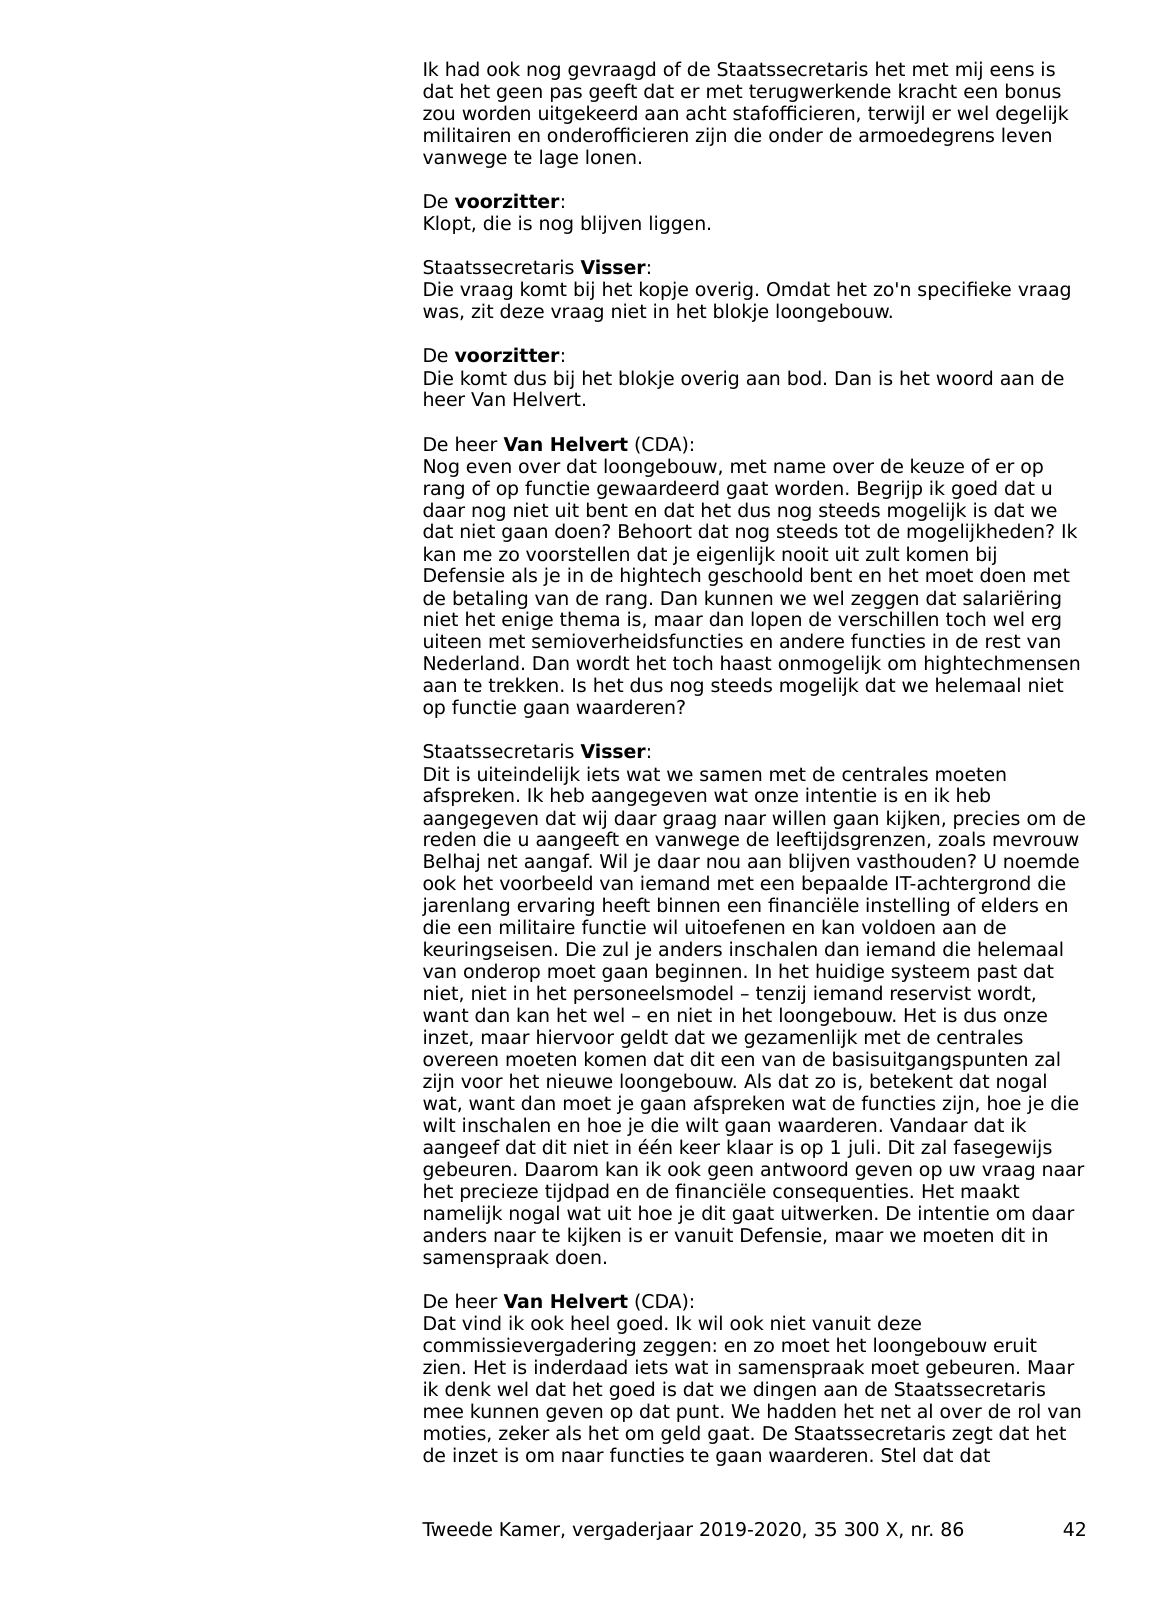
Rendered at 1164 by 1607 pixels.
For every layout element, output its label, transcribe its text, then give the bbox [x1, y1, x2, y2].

text Klopt, die is nog blijven liggen. [422, 213, 1087, 235]
text Nog even over dat loongebouw, met name over de keuze of er op rang of op functie gewaardeerd gaat worden. Begrijp ik goed dat u daar nog niet uit bent en dat het dus nog steeds mogelijk is dat we dat niet gaan doen? Behoort dat nog steeds tot de mogelijkheden? Ik kan me zo voorstellen dat je eigenlijk nooit uit zult komen bij Defensie als je in de hightech geschoold bent en het moet doen met de betaling van de rang. Dan kunnen we wel zeggen dat salariëring niet het enige thema is, maar dan lopen de verschillen toch wel erg uiteen met semioverheidsfuncties en andere functies in de rest van Nederland. Dan wordt het toch haast onmogelijk om hightechmensen aan te trekken. Is het dus nog steeds mogelijk dat we helemaal niet op functie gaan waarderen? [422, 456, 1087, 719]
text De heer Van Helvert (CDA): [422, 1291, 1087, 1313]
text Staatssecretaris Visser: [422, 257, 1087, 279]
text Staatssecretaris Visser: [422, 741, 1087, 763]
text De voorzitter: [422, 191, 1087, 213]
text De voorzitter: [422, 345, 1087, 367]
text Ik had ook nog gevraagd of de Staatssecretaris het met mij eens is dat het geen pas geeft dat er met terugwerkende kracht een bonus zou worden uitgekeerd aan acht stafofficieren, terwijl er wel degelijk militairen en onderofficieren zijn die onder de armoedegrens leven vanwege te lage lonen. [422, 59, 1087, 169]
text Dit is uiteindelijk iets wat we samen met de centrales moeten afspreken. Ik heb aangegeven wat onze intentie is en ik heb aangegeven dat wij daar graag naar willen gaan kijken, precies om de reden die u aangeeft en vanwege de leeftijdsgrenzen, zoals mevrouw Belhaj net aangaf. Wil je daar nou aan blijven vasthouden? U noemde ook het voorbeeld van iemand met een bepaalde IT-achtergrond die jarenlang ervaring heeft binnen een financiële instelling of elders en die een militaire functie wil uitoefenen en kan voldoen aan de keuringseisen. Die zul je anders inschalen dan iemand die helemaal van onderop moet gaan beginnen. In het huidige systeem past dat niet, niet in het personeelsmodel – tenzij iemand reservist wordt, want dan kan het wel – en niet in het loongebouw. Het is dus onze inzet, maar hiervoor geldt dat we gezamenlijk met de centrales overeen moeten komen dat dit een van de basisuitgangspunten zal zijn voor het nieuwe loongebouw. Als dat zo is, betekent dat nogal wat, want dan moet je gaan afspreken wat de functies zijn, hoe je die wilt inschalen en hoe je die wilt gaan waarderen. Vandaar dat ik aangeef dat dit niet in één keer klaar is op 1 juli. Dit zal fasegewijs gebeuren. Daarom kan ik ook geen antwoord geven op uw vraag naar het precieze tijdpad en de financiële consequenties. Het maakt namelijk nogal wat uit hoe je dit gaat uitwerken. De intentie om daar anders naar te kijken is er vanuit Defensie, maar we moeten dit in samenspraak doen. [422, 763, 1087, 1269]
text Die komt dus bij het blokje overig aan bod. Dan is het woord aan de heer Van Helvert. [422, 367, 1087, 411]
text Dat vind ik ook heel goed. Ik wil ook niet vanuit deze commissievergadering zeggen: en zo moet het loongebouw eruit zien. Het is inderdaad iets wat in samenspraak moet gebeuren. Maar ik denk wel dat het goed is dat we dingen aan de Staatssecretaris mee kunnen geven op dat punt. We hadden het net al over de rol van moties, zeker als het om geld gaat. De Staatssecretaris zegt dat het de inzet is om naar functies te gaan waarderen. Stel dat dat [422, 1313, 1087, 1467]
text De heer Van Helvert (CDA): [422, 433, 1087, 456]
text Die vraag komt bij het kopje overig. Omdat het zo'n specifieke vraag was, zit deze vraag niet in het blokje loongebouw. [422, 279, 1087, 323]
